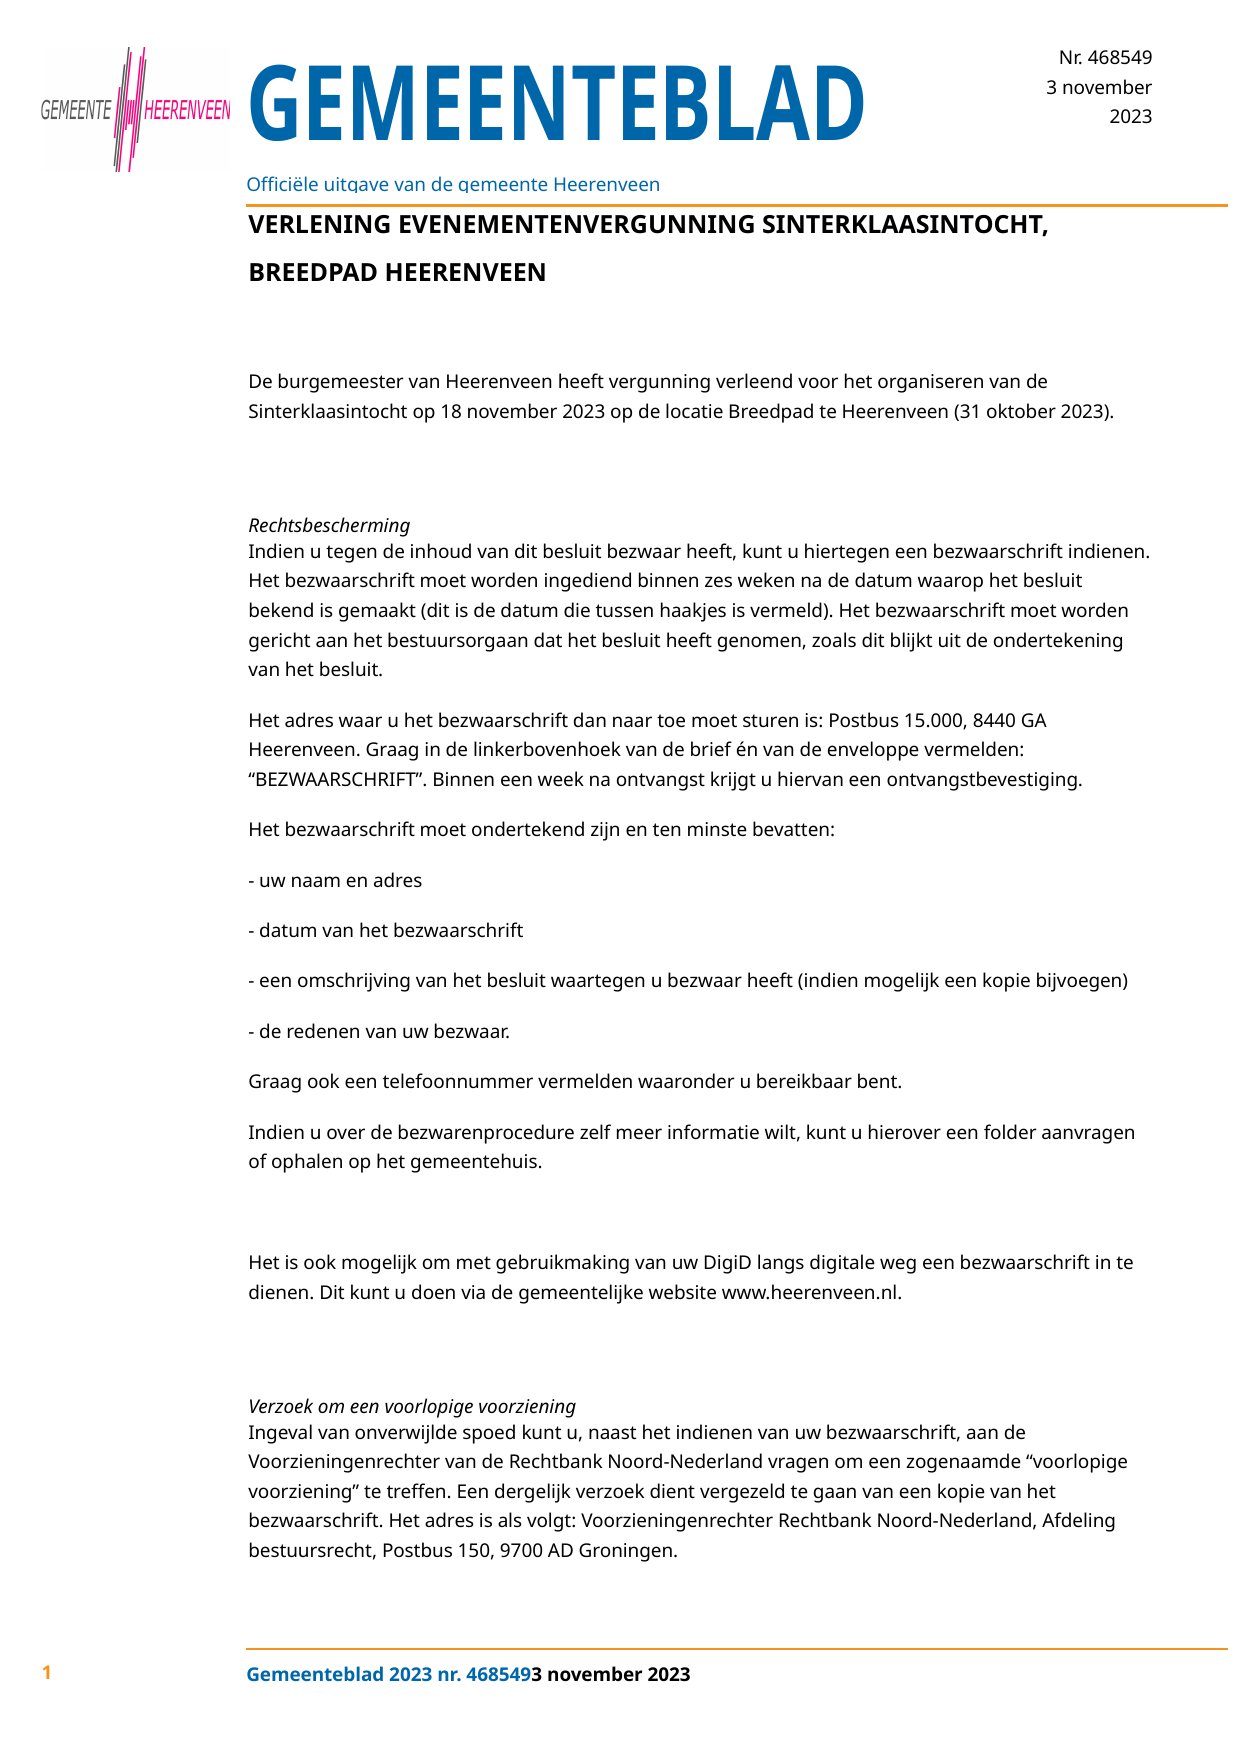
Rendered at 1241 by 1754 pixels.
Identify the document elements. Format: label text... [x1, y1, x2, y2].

text - de redenen van uw bezwaar. [248, 1018, 1152, 1044]
text Rechtsbescherming [248, 512, 1152, 538]
text Verzoek om een voorlopige voorziening [248, 1393, 1152, 1419]
text - datum van het bezwaarschrift [248, 917, 1152, 943]
text De burgemeester van Heerenveen heeft vergunning verleend voor het organiseren van de Sinterklaasintocht op 18 november 2023 op de locatie Breedpad te Heerenveen (31 oktober 2023). [248, 368, 1152, 424]
text Indien u over de bezwarenprocedure zelf meer informatie wilt, kunt u hierover een folder aanvragen of ophalen op het gemeentehuis. [248, 1119, 1152, 1174]
text VERLENING EVENEMENTENVERGUNNING SINTERKLAASINTOCHT, BREEDPAD HEERENVEEN [248, 207, 1152, 288]
text Het bezwaarschrift moet ondertekend zijn en ten minste bevatten: [248, 816, 1152, 842]
text Indien u tegen de inhoud van dit besluit bezwaar heeft, kunt u hiertegen een bezwaarschrift indienen. Het bezwaarschrift moet worden ingediend binnen zes weken na de datum waarop het besluit bekend is gemaakt (dit is de datum die tussen haakjes is vermeld). Het bezwaarschrift moet worden gericht aan het bestuursorgaan dat het besluit heeft genomen, zoals dit blijkt uit de ondertekening van het besluit. [248, 538, 1152, 682]
text Het adres waar u het bezwaarschrift dan naar toe moet sturen is: Postbus 15.000, 8440 GA Heerenveen. Graag in de linkerbovenhoek van de brief én van de enveloppe vermelden: “BEZWAARSCHRIFT”. Binnen een week na ontvangst krijgt u hiervan een ontvangstbevestiging. [248, 707, 1152, 792]
text - een omschrijving van het besluit waartegen u bezwaar heeft (indien mogelijk een kopie bijvoegen) [248, 968, 1152, 993]
text - uw naam en adres [248, 867, 1152, 892]
text Het is ook mogelijk om met gebruikmaking van uw DigiD langs digitale weg een bezwaarschrift in te dienen. Dit kunt u doen via de gemeentelijke website www.heerenveen.nl. [248, 1249, 1152, 1304]
text Graag ook een telefoonnummer vermelden waaronder u bereikbaar bent. [248, 1068, 1152, 1094]
text Ingeval van onverwijlde spoed kunt u, naast het indienen van uw bezwaarschrift, aan de Voorzieningenrechter van de Rechtbank Noord-Nederland vragen om een zogenaamde “voorlopige voorziening” te treffen. Een dergelijk verzoek dient vergezeld te gaan van een kopie van het bezwaarschrift. Het adres is als volgt: Voorzieningenrechter Rechtbank Noord-Nederland, Afdeling bestuursrecht, Postbus 150, 9700 AD Groningen. [248, 1419, 1152, 1563]
picture [41, 47, 231, 172]
